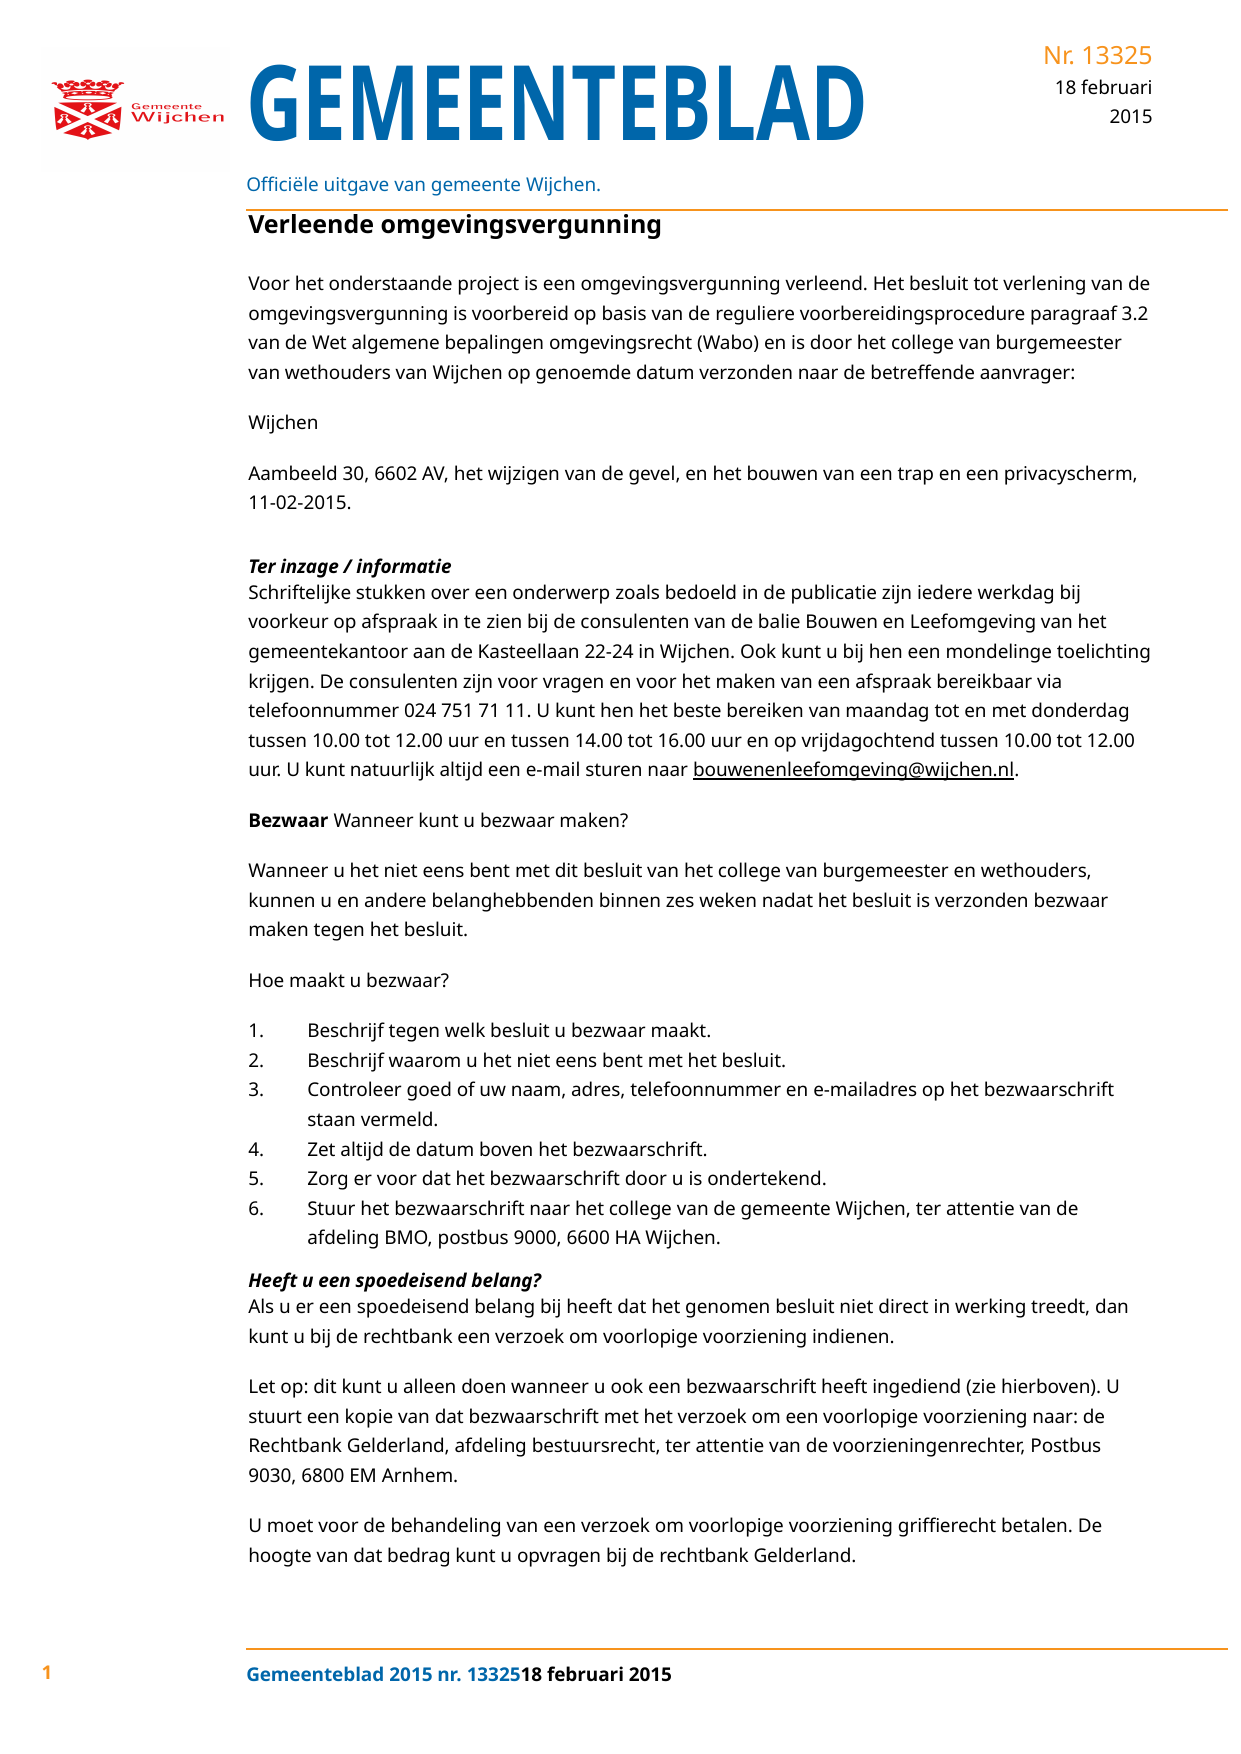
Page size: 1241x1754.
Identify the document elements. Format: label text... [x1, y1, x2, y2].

text Bezwaar Wanneer kunt u bezwaar maken? [248, 807, 1152, 833]
list Zorg er voor dat het bezwaarschrift door u is ondertekend. [248, 1165, 1152, 1191]
text Heeft u een spoedeisend belang? [248, 1268, 1152, 1293]
list Beschrijf tegen welk besluit u bezwaar maakt. [248, 1017, 1152, 1043]
list Beschrijf waarom u het niet eens bent met het besluit. [248, 1047, 1152, 1073]
text Ter inzage / informatie [248, 553, 1152, 579]
text Voor het onderstaande project is een omgevingsvergunning verleend. Het besluit tot verlening van de omgevingsvergunning is voorbereid op basis van de reguliere voorbereidingsprocedure paragraaf 3.2 van de Wet algemene bepalingen omgevingsrecht (Wabo) en is door het college van burgemeester van wethouders van Wijchen op genoemde datum verzonden naar de betreffende aanvrager: [248, 270, 1152, 385]
list Stuur het bezwaarschrift naar het college van de gemeente Wijchen, ter attentie van de afdeling BMO, postbus 9000, 6600 HA Wijchen. [248, 1195, 1152, 1250]
text Hoe maakt u bezwaar? [248, 967, 1152, 993]
text Wijchen [248, 409, 1152, 435]
text U moet voor de behandeling van een verzoek om voorlopige voorziening griffierecht betalen. De hoogte van dat bedrag kunt u opvragen bij de rechtbank Gelderland. [248, 1513, 1152, 1568]
text Let op: dit kunt u alleen doen wanneer u ook een bezwaarschrift heeft ingediend (zie hierboven). U stuurt een kopie van dat bezwaarschrift met het verzoek om een voorlopige voorziening naar: de Rechtbank Gelderland, afdeling bestuursrecht, ter attentie van de voorzieningenrechter, Postbus 9030, 6800 EM Arnhem. [248, 1373, 1152, 1488]
text Als u er een spoedeisend belang bij heeft dat het genomen besluit niet direct in werking treedt, dan kunt u bij de rechtbank een verzoek om voorlopige voorziening indienen. [248, 1293, 1152, 1349]
list Controleer goed of uw naam, adres, telefoonnummer en e-mailadres op het bezwaarschrift staan vermeld. [248, 1077, 1152, 1132]
text Verleende omgevingsvergunning [248, 211, 1152, 241]
text Schriftelijke stukken over een onderwerp zoals bedoeld in de publicatie zijn iedere werkdag bij voorkeur op afspraak in te zien bij de consulenten van de balie Bouwen en Leefomgeving van het gemeentekantoor aan de Kasteellaan 22-24 in Wijchen. Ook kunt u bij hen een mondelinge toelichting krijgen. De consulenten zijn voor vragen en voor het maken van een afspraak bereikbaar via telefoonnummer 024 751 71 11. U kunt hen het beste bereiken van maandag tot en met donderdag tussen 10.00 tot 12.00 uur en tussen 14.00 tot 16.00 uur en op vrijdagochtend tussen 10.00 tot 12.00 uur. U kunt natuurlijk altijd een e-mail sturen naar bouwenenleefomgeving@wijchen.nl. [248, 579, 1152, 782]
text Wanneer u het niet eens bent met dit besluit van het college van burgemeester en wethouders, kunnen u en andere belanghebbenden binnen zes weken nadat het besluit is verzonden bezwaar maken tegen het besluit. [248, 857, 1152, 942]
picture [41, 47, 231, 172]
text Aambeeld 30, 6602 AV, het wijzigen van de gevel, en het bouwen van een trap en een privacyscherm, 11-02-2015. [248, 460, 1152, 515]
list Zet altijd de datum boven het bezwaarschrift. [248, 1136, 1152, 1162]
